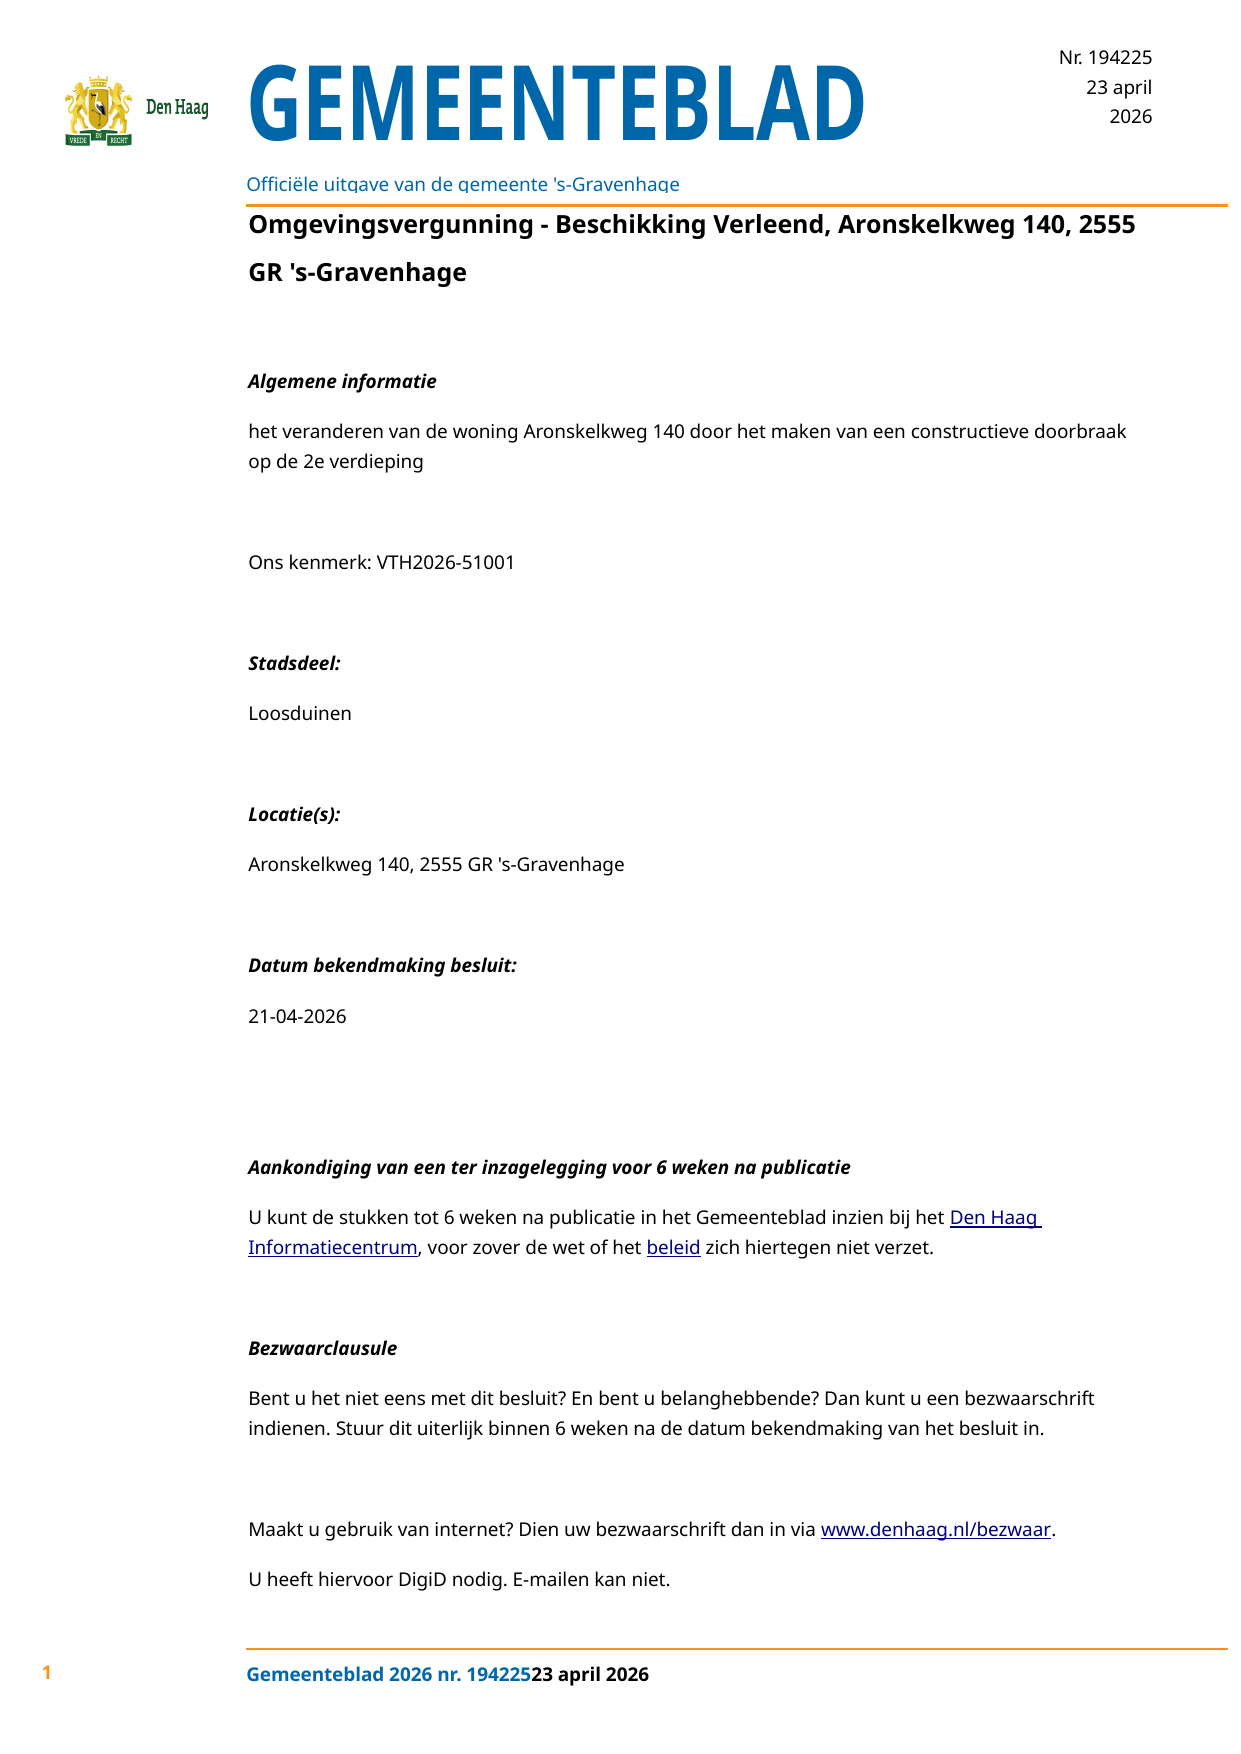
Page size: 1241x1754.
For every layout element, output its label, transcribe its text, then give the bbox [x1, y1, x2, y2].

text Maakt u gebruik van internet? Dien uw bezwaarschrift dan in via www.denhaag.nl/bezwaar. [248, 1516, 1152, 1542]
text U heeft hiervoor DigiD nodig. E-mailen kan niet. [248, 1566, 1152, 1592]
text Locatie(s): [248, 801, 1152, 827]
text het veranderen van de woning Aronskelkweg 140 door het maken van een constructieve doorbraak op de 2e verdieping [248, 419, 1152, 474]
text Stadsdeel: [248, 650, 1152, 676]
picture [41, 47, 231, 172]
text Algemene informatie [248, 368, 1152, 394]
text Loosduinen [248, 700, 1152, 726]
text Bezwaarclausule [248, 1335, 1152, 1361]
text Datum bekendmaking besluit: [248, 952, 1152, 978]
text Aronskelkweg 140, 2555 GR 's-Gravenhage [248, 852, 1152, 877]
text Bent u het niet eens met dit besluit? En bent u belanghebbende? Dan kunt u een bezwaarschrift indienen. Stuur dit uiterlijk binnen 6 weken na de datum bekendmaking van het besluit in. [248, 1385, 1152, 1441]
text U kunt de stukken tot 6 weken na publicatie in het Gemeenteblad inzien bij het Den Haag Informatiecentrum, voor zover de wet of het beleid zich hiertegen niet verzet. [248, 1204, 1152, 1260]
text Omgevingsvergunning - Beschikking Verleend, Aronskelkweg 140, 2555 GR 's-Gravenhage [248, 207, 1152, 288]
text 21-04-2026 [248, 1003, 1152, 1029]
text Aankondiging van een ter inzagelegging voor 6 weken na publicatie [248, 1154, 1152, 1180]
text Ons kenmerk: VTH2026-51001 [248, 549, 1152, 575]
